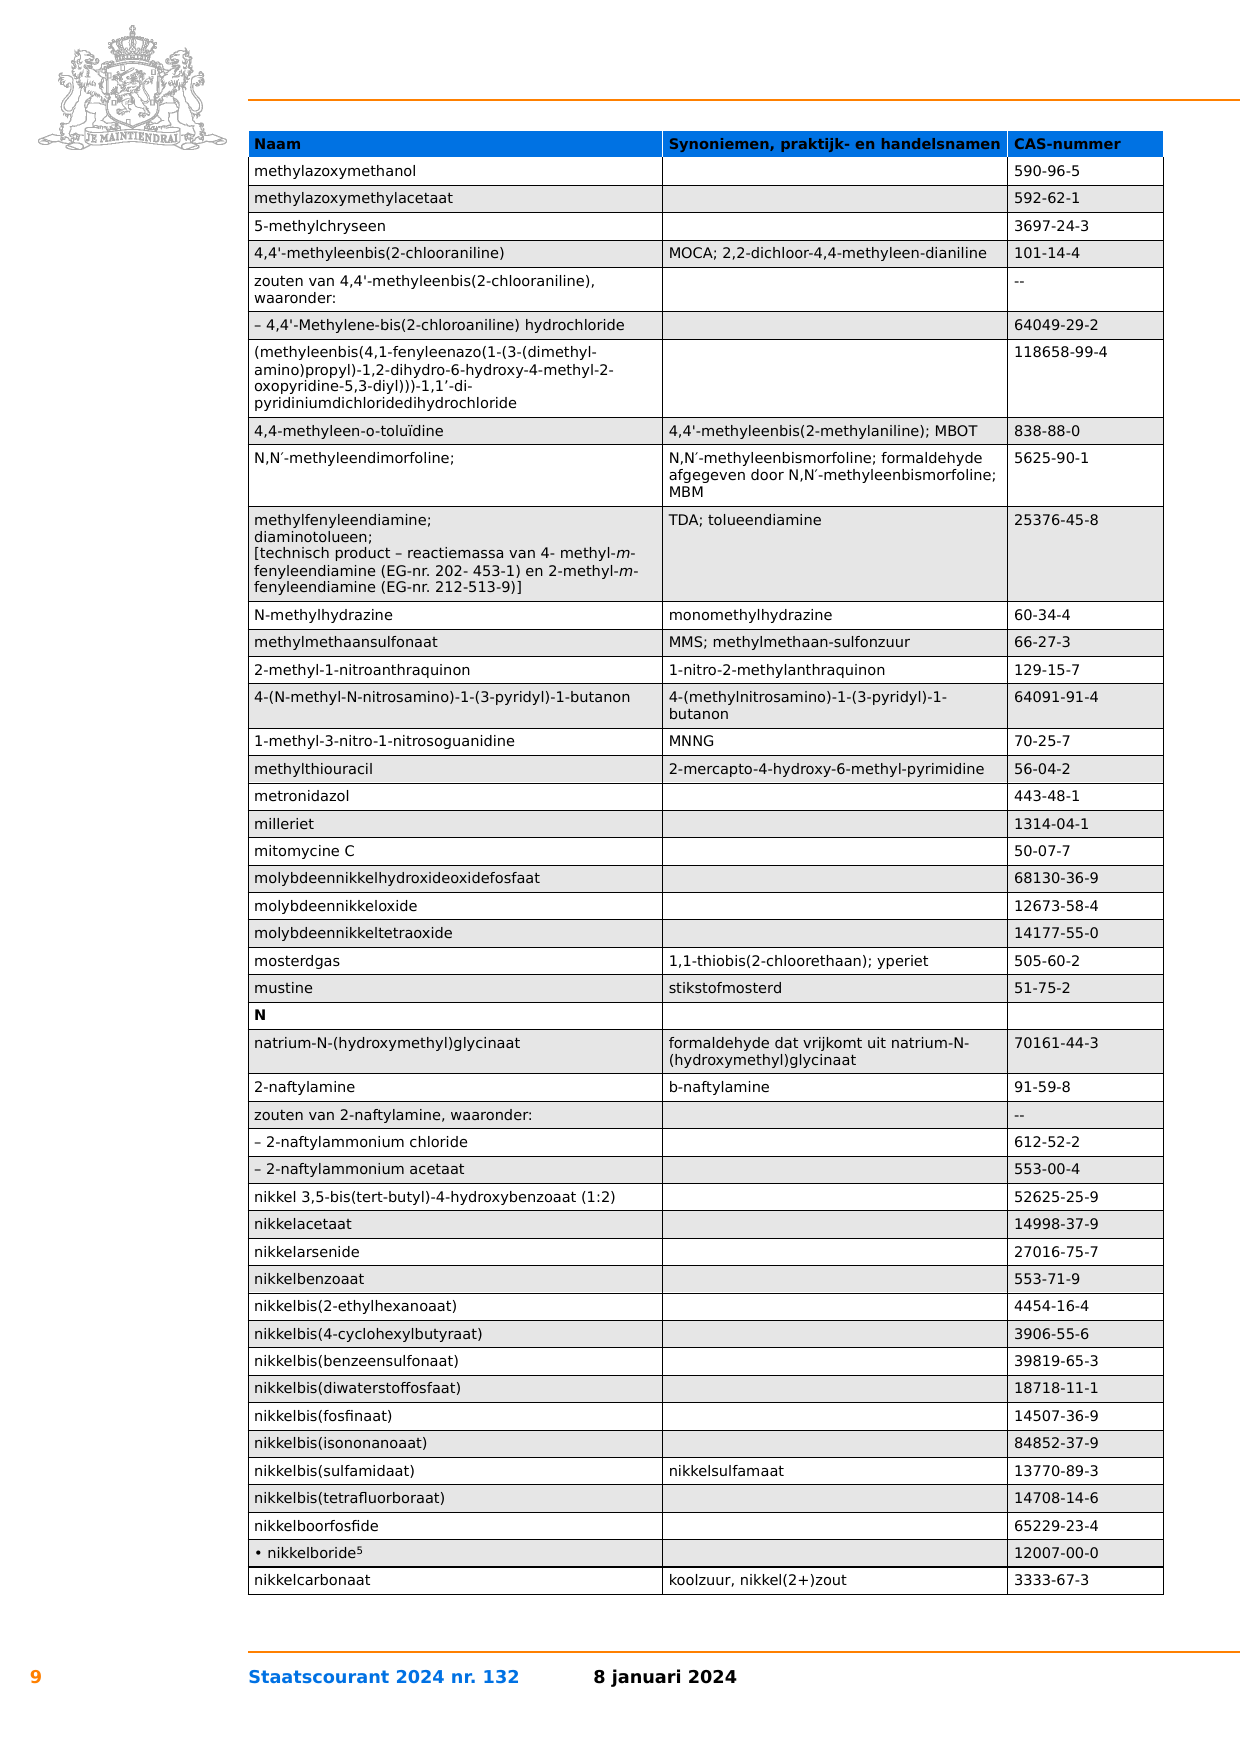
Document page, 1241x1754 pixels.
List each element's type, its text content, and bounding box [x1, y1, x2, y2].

table_cell -- [1008, 268, 1163, 311]
table_cell [663, 1294, 1007, 1320]
table_cell N,N′-methyleendimorfoline; [249, 445, 662, 506]
table_cell • nikkelboride5 [249, 1540, 662, 1566]
table_cell 50-07-7 [1008, 838, 1163, 864]
table_cell zouten van 2-naftylamine, waaronder: [249, 1102, 662, 1128]
table_cell 14998-37-9 [1008, 1211, 1163, 1238]
table_cell 505-60-2 [1008, 948, 1163, 974]
table_cell [663, 158, 1007, 185]
table_cell 52625-25-9 [1008, 1184, 1163, 1210]
table_cell 4,4-methyleen-o-toluïdine [249, 418, 662, 444]
table_cell 4,4'-methyleenbis(2-chlooraniline) [249, 241, 662, 267]
table_cell [663, 1129, 1007, 1156]
table_cell nikkelboorfosfide [249, 1513, 662, 1539]
table_cell 84852-37-9 [1008, 1431, 1163, 1457]
table_cell 3697-24-3 [1008, 213, 1163, 239]
table_cell 39819-65-3 [1008, 1348, 1163, 1375]
table_cell 1-methyl-3-nitro-1-nitrosoguanidine [249, 729, 662, 755]
table_cell molybdeennikkeloxide [249, 893, 662, 919]
table_cell 4,4'-methyleenbis(2-methylaniline); MBOT [663, 418, 1007, 444]
table_cell 27016-75-7 [1008, 1239, 1163, 1265]
table_cell [663, 340, 1007, 417]
table_cell (methyleenbis(4,1-fenyleenazo(1-(3-(dimethyl-amino)propyl)-1,2-dihydro-6-hydroxy-4-methyl-2-oxopyridine-5,3-diyl)))-1,1’-di-pyridiniumdichloridedihydrochloride [249, 340, 662, 417]
table_cell 12007-00-0 [1008, 1540, 1163, 1566]
table_cell [663, 1102, 1007, 1128]
table_cell [663, 1239, 1007, 1265]
table_cell 60-34-4 [1008, 602, 1163, 628]
table_cell 64091-91-4 [1008, 684, 1163, 728]
table_cell [663, 1376, 1007, 1402]
table_cell formaldehyde dat vrijkomt uit natrium-N- (hydroxymethyl)glycinaat [663, 1030, 1007, 1073]
table_cell nikkelbis(isononanoaat) [249, 1431, 662, 1457]
table_cell nikkelarsenide [249, 1239, 662, 1265]
table_cell 3906-55-6 [1008, 1321, 1163, 1347]
table_cell 592-62-1 [1008, 186, 1163, 212]
table_cell 14177-55-0 [1008, 920, 1163, 947]
table_cell N [249, 1003, 662, 1029]
table_cell [663, 1211, 1007, 1238]
table_cell [663, 838, 1007, 864]
table_cell [663, 186, 1007, 212]
table_cell [663, 1157, 1007, 1183]
table_cell [663, 893, 1007, 919]
table_cell nikkel 3,5-bis(tert-butyl)-4-hydroxybenzoaat (1:2) [249, 1184, 662, 1210]
table_cell TDA; tolueendiamine [663, 507, 1007, 601]
table_cell nikkelbis(tetrafluorboraat) [249, 1485, 662, 1512]
table_cell monomethylhydrazine [663, 602, 1007, 628]
table_cell 590-96-5 [1008, 158, 1163, 185]
table_cell 25376-45-8 [1008, 507, 1163, 601]
table_cell 612-52-2 [1008, 1129, 1163, 1156]
table_cell methylazoxymethylacetaat [249, 186, 662, 212]
table_cell [663, 1321, 1007, 1347]
table_cell nikkelbis(sulfamidaat) [249, 1458, 662, 1484]
table_cell nikkelbenzoaat [249, 1266, 662, 1292]
table_cell nikkelbis(benzeensulfonaat) [249, 1348, 662, 1375]
picture [38, 25, 227, 150]
table_cell 68130-36-9 [1008, 866, 1163, 892]
table_cell nikkelacetaat [249, 1211, 662, 1238]
table_cell – 2-naftylammonium acetaat [249, 1157, 662, 1183]
table_cell 3333-67-3 [1008, 1568, 1163, 1594]
table_cell 65229-23-4 [1008, 1513, 1163, 1539]
table_cell mustine [249, 975, 662, 1002]
table_cell MOCA; 2,2-dichloor-4,4-methyleen-dianiline [663, 241, 1007, 267]
table_cell [663, 1485, 1007, 1512]
table_cell 101-14-4 [1008, 241, 1163, 267]
table_cell molybdeennikkelhydroxideoxidefosfaat [249, 866, 662, 892]
table_cell [663, 1540, 1007, 1566]
table_cell stikstofmosterd [663, 975, 1007, 1002]
table_cell 12673-58-4 [1008, 893, 1163, 919]
table_cell b-naftylamine [663, 1074, 1007, 1101]
table_cell 129-15-7 [1008, 657, 1163, 683]
table_cell methylthiouracil [249, 756, 662, 782]
table_cell – 4,4'-Methylene-bis(2-chloroaniline) hydrochloride [249, 312, 662, 339]
table_cell MMS; methylmethaan-sulfonzuur [663, 630, 1007, 656]
table_cell 70161-44-3 [1008, 1030, 1163, 1073]
table_cell 2-mercapto-4-hydroxy-6-methyl-pyrimidine [663, 756, 1007, 782]
table_cell [663, 1348, 1007, 1375]
table_cell MNNG [663, 729, 1007, 755]
table_cell [663, 1003, 1007, 1029]
table_cell natrium-N-(hydroxymethyl)glycinaat [249, 1030, 662, 1073]
table_cell [663, 213, 1007, 239]
table_cell methylazoxymethanol [249, 158, 662, 185]
table_cell [663, 920, 1007, 947]
table_cell [663, 1431, 1007, 1457]
table_cell [663, 811, 1007, 837]
table_cell -- [1008, 1102, 1163, 1128]
table_cell [663, 268, 1007, 311]
table_cell 838-88-0 [1008, 418, 1163, 444]
table_cell [1008, 1003, 1163, 1029]
table_cell [663, 1403, 1007, 1429]
table_cell 51-75-2 [1008, 975, 1163, 1002]
table_cell 18718-11-1 [1008, 1376, 1163, 1402]
table_cell 70-25-7 [1008, 729, 1163, 755]
table_cell 553-00-4 [1008, 1157, 1163, 1183]
table_cell N-methylhydrazine [249, 602, 662, 628]
table_cell nikkelbis(2-ethylhexanoaat) [249, 1294, 662, 1320]
table_cell 2-naftylamine [249, 1074, 662, 1101]
table_cell milleriet [249, 811, 662, 837]
table_cell nikkelcarbonaat [249, 1568, 662, 1594]
table_cell 64049-29-2 [1008, 312, 1163, 339]
table_cell 4-(methylnitrosamino)-1-(3-pyridyl)-1-butanon [663, 684, 1007, 728]
table_cell 66-27-3 [1008, 630, 1163, 656]
table_cell 91-59-8 [1008, 1074, 1163, 1101]
table_cell 118658-99-4 [1008, 340, 1163, 417]
table_cell 443-48-1 [1008, 784, 1163, 810]
table_cell koolzuur, nikkel(2+)zout [663, 1568, 1007, 1594]
table_cell 14507-36-9 [1008, 1403, 1163, 1429]
table_cell [663, 866, 1007, 892]
table_cell methylmethaansulfonaat [249, 630, 662, 656]
table_cell nikkelbis(fosfinaat) [249, 1403, 662, 1429]
table_cell – 2-naftylammonium chloride [249, 1129, 662, 1156]
table_cell molybdeennikkeltetraoxide [249, 920, 662, 947]
table_cell nikkelsulfamaat [663, 1458, 1007, 1484]
table_cell 13770-89-3 [1008, 1458, 1163, 1484]
table_cell metronidazol [249, 784, 662, 810]
table_cell 4-(N-methyl-N-nitrosamino)-1-(3-pyridyl)-1-butanon [249, 684, 662, 728]
table_cell 56-04-2 [1008, 756, 1163, 782]
table_cell methylfenyleendiamine; diaminotolueen; [technisch product – reactiemassa van 4- methyl-m-fenyleendiamine (EG-nr. 202- 453-1) en 2-methyl-m-fenyleendiamine (EG-nr. 212-513-9)] [249, 507, 662, 601]
table_cell [663, 312, 1007, 339]
table_cell [663, 784, 1007, 810]
table_cell 1314-04-1 [1008, 811, 1163, 837]
table_cell 2-methyl-1-nitroanthraquinon [249, 657, 662, 683]
table_cell N,N′-methyleenbismorfoline; formaldehyde afgegeven door N,N′-methyleenbismorfoline; MBM [663, 445, 1007, 506]
table_cell 1-nitro-2-methylanthraquinon [663, 657, 1007, 683]
table_header CAS-nummer [1008, 131, 1163, 157]
table_cell 5-methylchryseen [249, 213, 662, 239]
table_header Synoniemen, praktijk- en handelsnamen [663, 131, 1007, 157]
table_cell 5625-90-1 [1008, 445, 1163, 506]
table_cell 1,1-thiobis(2-chloorethaan); yperiet [663, 948, 1007, 974]
table_cell 14708-14-6 [1008, 1485, 1163, 1512]
table_cell 553-71-9 [1008, 1266, 1163, 1292]
table_cell [663, 1184, 1007, 1210]
table_cell mitomycine C [249, 838, 662, 864]
table_cell nikkelbis(diwaterstoffosfaat) [249, 1376, 662, 1402]
table_cell nikkelbis(4-cyclohexylbutyraat) [249, 1321, 662, 1347]
table_cell [663, 1513, 1007, 1539]
table_cell 4454-16-4 [1008, 1294, 1163, 1320]
table_cell mosterdgas [249, 948, 662, 974]
table_cell zouten van 4,4'-methyleenbis(2-chlooraniline), waaronder: [249, 268, 662, 311]
table_header Naam [249, 131, 662, 157]
table_cell [663, 1266, 1007, 1292]
